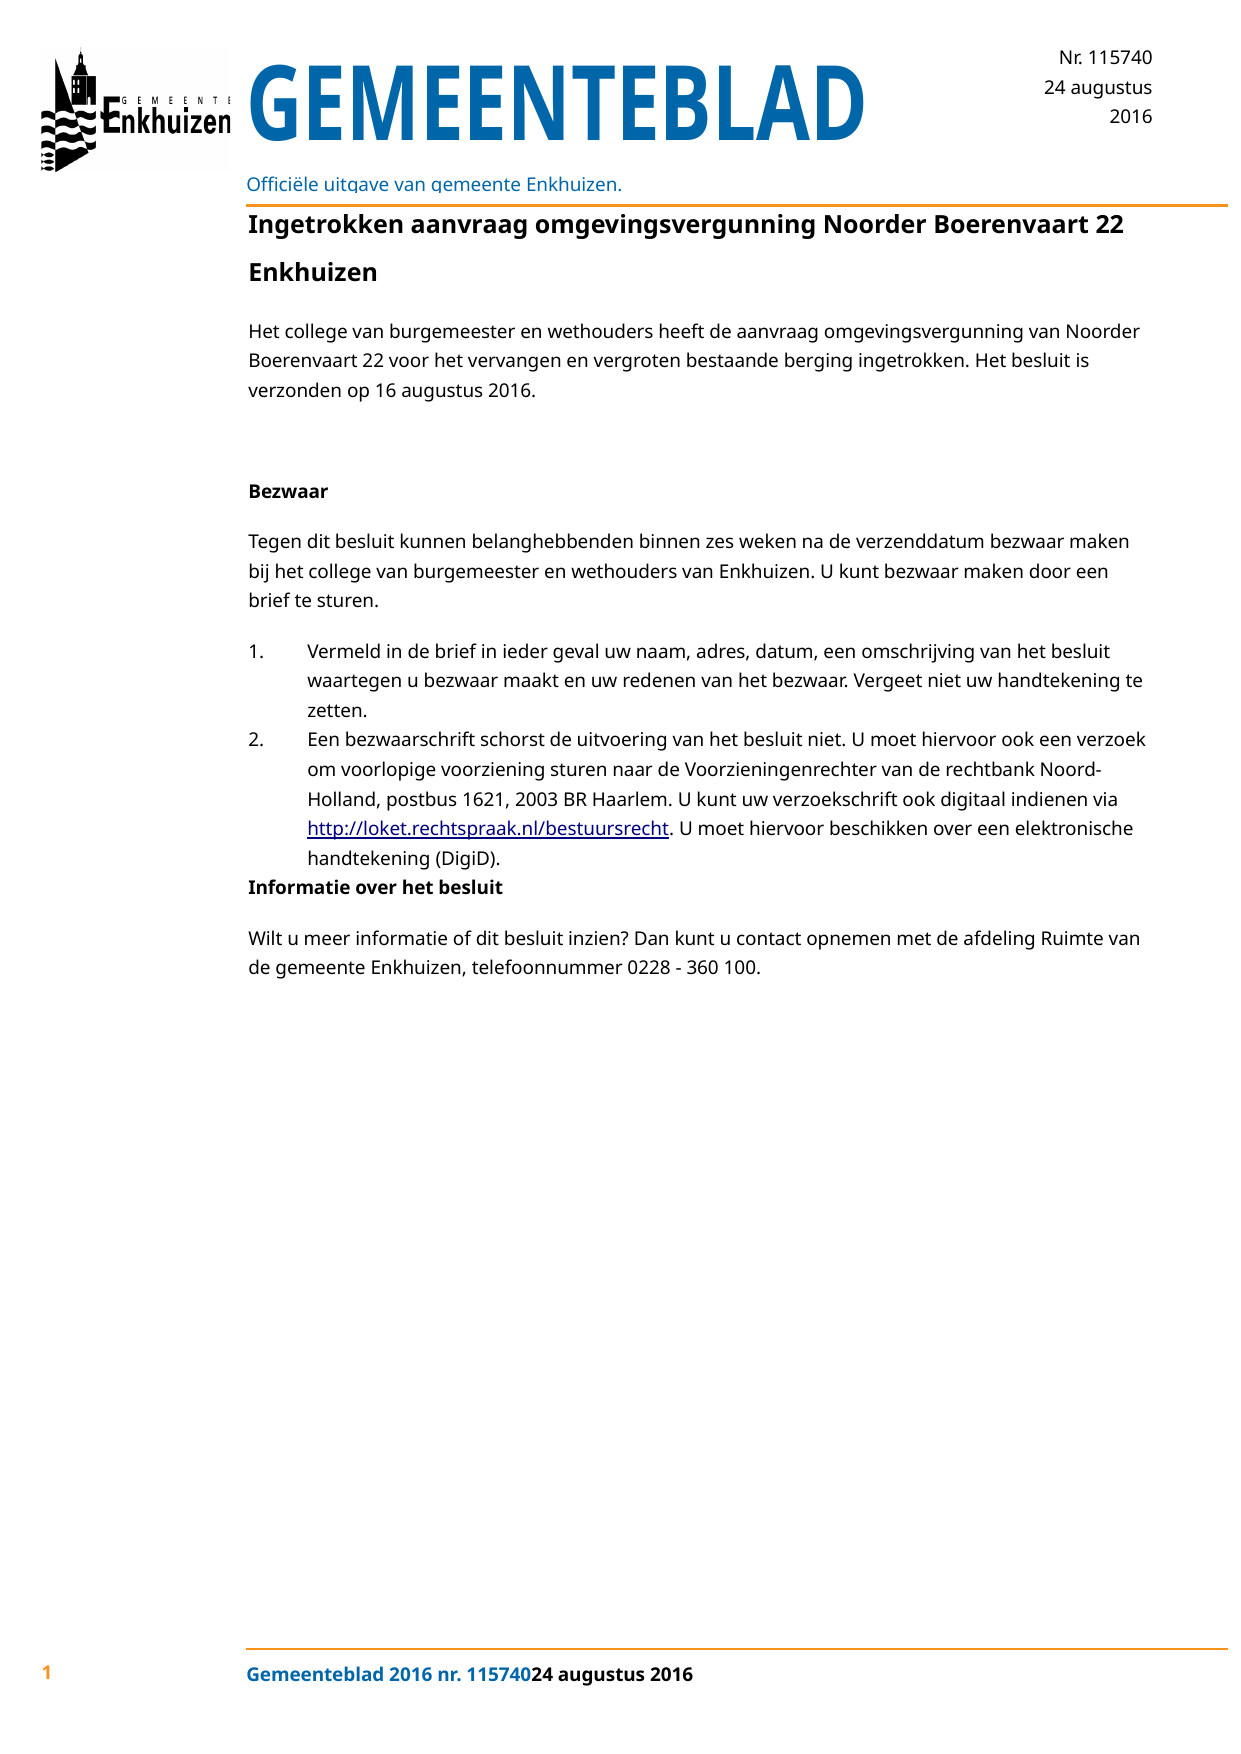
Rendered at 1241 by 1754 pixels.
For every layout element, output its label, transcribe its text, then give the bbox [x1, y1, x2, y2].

list Vermeld in de brief in ieder geval uw naam, adres, datum, een omschrijving van het besluit waartegen u bezwaar maakt en uw redenen van het bezwaar. Vergeet niet uw handtekening te zetten. [248, 638, 1152, 723]
text Het college van burgemeester en wethouders heeft de aanvraag omgevingsvergunning van Noorder Boerenvaart 22 voor het vervangen en vergroten bestaande berging ingetrokken. Het besluit is verzonden op 16 augustus 2016. [248, 318, 1152, 403]
text Wilt u meer informatie of dit besluit inzien? Dan kunt u contact opnemen met de afdeling Ruimte van de gemeente Enkhuizen, telefoonnummer 0228 - 360 100. [248, 925, 1152, 980]
text Ingetrokken aanvraag omgevingsvergunning Noorder Boerenvaart 22 Enkhuizen [248, 207, 1152, 288]
picture [41, 47, 231, 172]
text Bezwaar [248, 478, 1152, 504]
text Tegen dit besluit kunnen belanghebbenden binnen zes weken na de verzenddatum bezwaar maken bij het college van burgemeester en wethouders van Enkhuizen. U kunt bezwaar maken door een brief te sturen. [248, 528, 1152, 613]
list Een bezwaarschrift schorst de uitvoering van het besluit niet. U moet hiervoor ook een verzoek om voorlopige voorziening sturen naar de Voorzieningenrechter van de rechtbank Noord-Holland, postbus 1621, 2003 BR Haarlem. U kunt uw verzoekschrift ook digitaal indienen via http://loket.rechtspraak.nl/bestuursrecht. U moet hiervoor beschikken over een elektronische handtekening (DigiD). [248, 727, 1152, 871]
text Informatie over het besluit [248, 874, 1152, 900]
